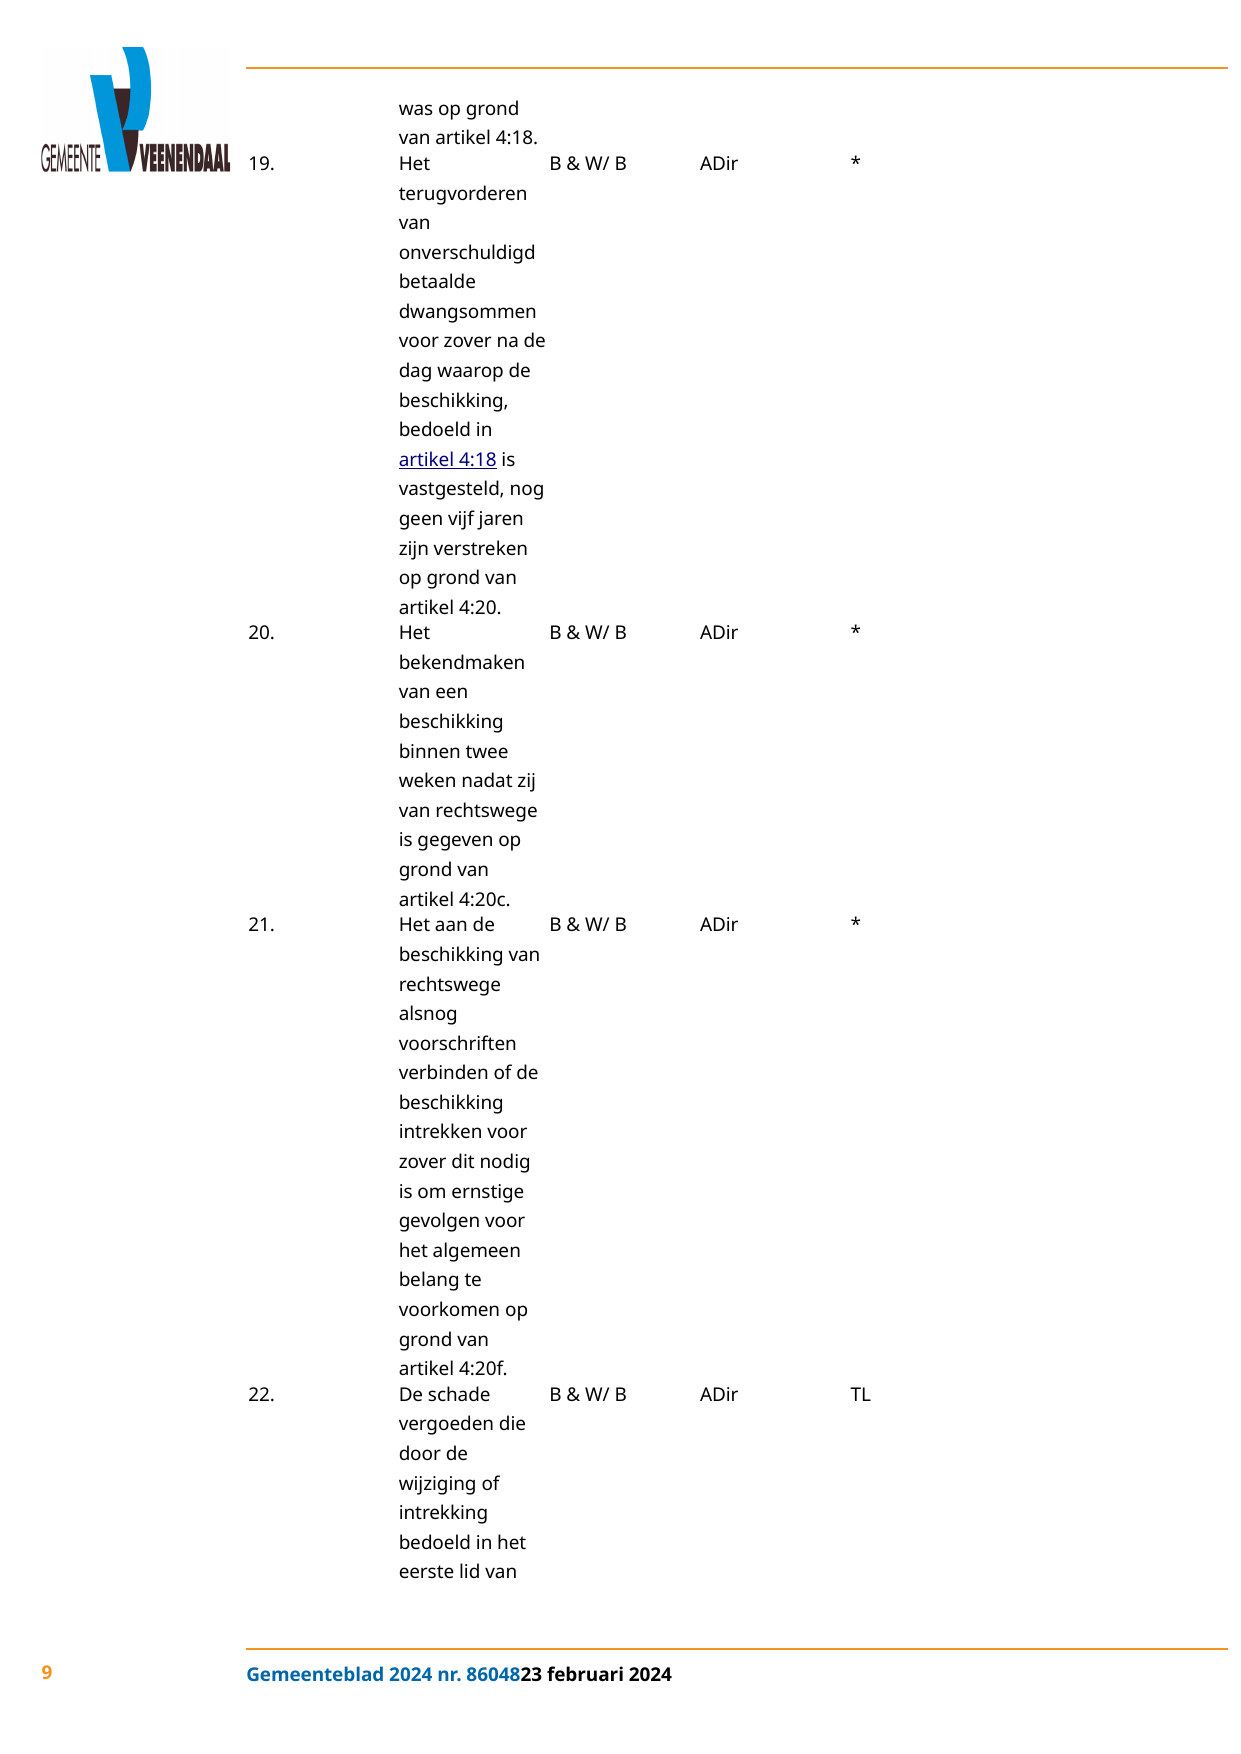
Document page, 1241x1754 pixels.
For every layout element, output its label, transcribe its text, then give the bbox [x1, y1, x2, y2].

table_cell * [850, 912, 1001, 1381]
table_cell ADir [700, 1381, 850, 1584]
table_cell Het aan de beschikking van rechtswege alsnog voorschriften verbinden of de beschikking intrekken voor zover dit nodig is om ernstige gevolgen voor het algemeen belang te voorkomen op grond van artikel 4:20f. [399, 912, 549, 1381]
table_cell De schade vergoeden die door de wijziging of intrekking bedoeld in het eerste lid van [399, 1381, 549, 1584]
table_cell [700, 95, 850, 150]
table_cell [248, 912, 398, 1381]
table_cell [1001, 1381, 1152, 1584]
table_cell [248, 150, 398, 619]
table_cell B & W/ B [549, 912, 700, 1381]
table_cell [1001, 912, 1152, 1381]
table_cell [248, 1381, 398, 1584]
table_cell * [850, 150, 1001, 619]
table_cell [850, 95, 1001, 150]
table_cell TL [850, 1381, 1001, 1584]
table_cell was op grond van artikel 4:18. [399, 95, 549, 150]
table_cell Het bekendmaken van een beschikking binnen twee weken nadat zij van rechtswege is gegeven op grond van artikel 4:20c. [399, 620, 549, 912]
table_cell ADir [700, 912, 850, 1381]
table_cell [1001, 150, 1152, 619]
table_cell B & W/ B [549, 1381, 700, 1584]
table_cell Het terugvorderen van onverschuldigd betaalde dwangsommen voor zover na de dag waarop de beschikking, bedoeld in artikel 4:18 is vastgesteld, nog geen vijf jaren zijn verstreken op grond van artikel 4:20. [399, 150, 549, 619]
table_cell ADir [700, 620, 850, 912]
picture [41, 47, 130, 172]
table_cell [1001, 620, 1152, 912]
table_cell [1001, 95, 1152, 150]
picture [123, 47, 231, 172]
table_cell B & W/ B [549, 620, 700, 912]
table_cell ADir [700, 150, 850, 619]
table_cell [248, 95, 398, 150]
table_cell [549, 95, 700, 150]
table_cell [248, 620, 398, 912]
table_cell B & W/ B [549, 150, 700, 619]
table_cell * [850, 620, 1001, 912]
